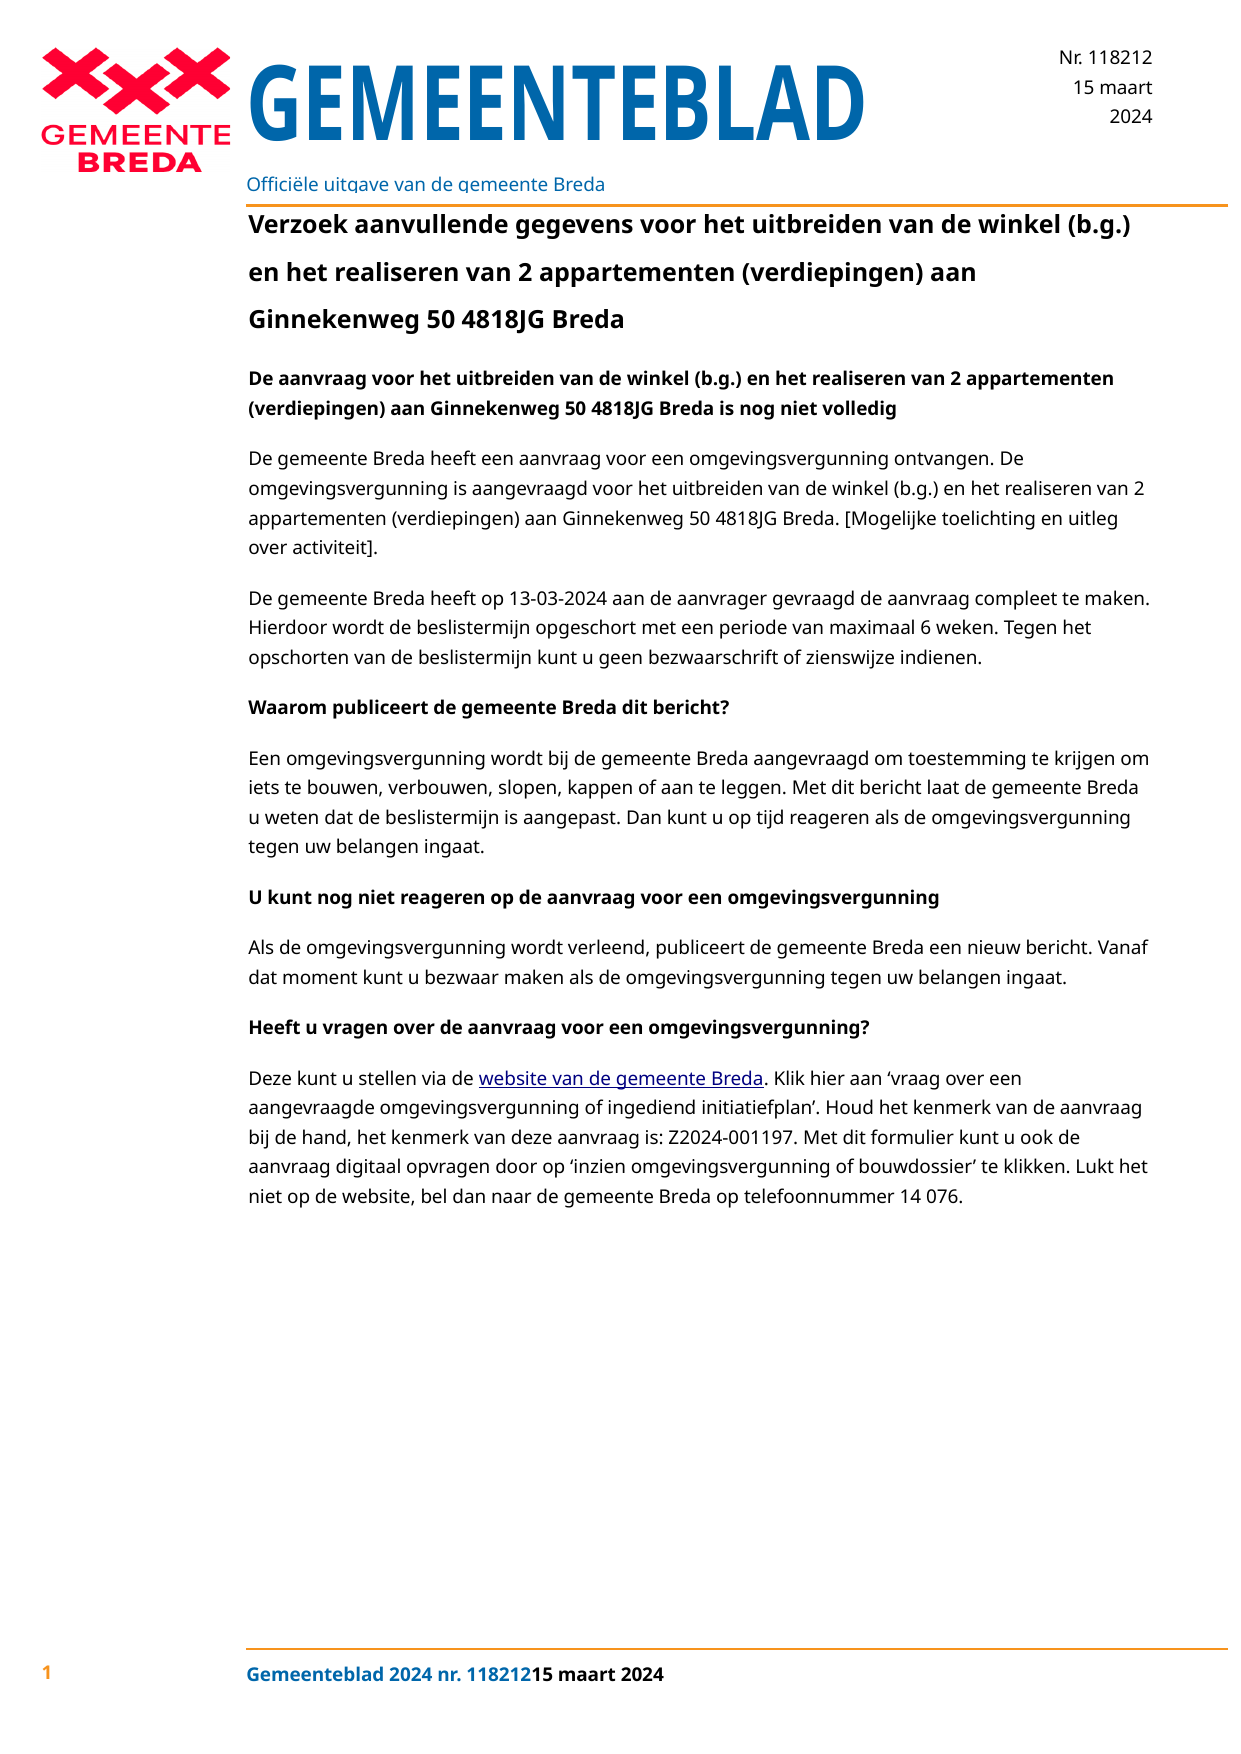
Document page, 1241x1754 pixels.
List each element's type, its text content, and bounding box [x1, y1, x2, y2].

text De gemeente Breda heeft een aanvraag voor een omgevingsvergunning ontvangen. De omgevingsvergunning is aangevraagd voor het uitbreiden van de winkel (b.g.) en het realiseren van 2 appartementen (verdiepingen) aan Ginnekenweg 50 4818JG Breda. [Mogelijke toelichting en uitleg over activiteit]. [248, 446, 1152, 560]
text Als de omgevingsvergunning wordt verleend, publiceert de gemeente Breda een nieuw bericht. Vanaf dat moment kunt u bezwaar maken als de omgevingsvergunning tegen uw belangen ingaat. [248, 934, 1152, 989]
picture [41, 47, 231, 172]
text Deze kunt u stellen via de website van de gemeente Breda. Klik hier aan ‘vraag over een aangevraagde omgevingsvergunning of ingediend initiatiefplan’. Houd het kenmerk van de aanvraag bij de hand, het kenmerk van deze aanvraag is: Z2024-001197. Met dit formulier kunt u ook de aanvraag digitaal opvragen door op ‘inzien omgevingsvergunning of bouwdossier’ te klikken. Lukt het niet op de website, bel dan naar de gemeente Breda op telefoonnummer 14 076. [248, 1065, 1152, 1209]
text U kunt nog niet reageren op de aanvraag voor een omgevingsvergunning [248, 884, 1152, 909]
text De gemeente Breda heeft op 13-03-2024 aan de aanvrager gevraagd de aanvraag compleet te maken. Hierdoor wordt de beslistermijn opgeschort met een periode van maximaal 6 weken. Tegen het opschorten van de beslistermijn kunt u geen bezwaarschrift of zienswijze indienen. [248, 585, 1152, 669]
text De aanvraag voor het uitbreiden van de winkel (b.g.) en het realiseren van 2 appartementen (verdiepingen) aan Ginnekenweg 50 4818JG Breda is nog niet volledig [248, 366, 1152, 421]
text Waarom publiceert de gemeente Breda dit bericht? [248, 694, 1152, 720]
text Een omgevingsvergunning wordt bij de gemeente Breda aangevraagd om toestemming te krijgen om iets te bouwen, verbouwen, slopen, kappen of aan te leggen. Met dit bericht laat de gemeente Breda u weten dat de beslistermijn is aangepast. Dan kunt u op tijd reageren als de omgevingsvergunning tegen uw belangen ingaat. [248, 745, 1152, 859]
text Heeft u vragen over de aanvraag voor een omgevingsvergunning? [248, 1014, 1152, 1040]
text Verzoek aanvullende gegevens voor het uitbreiden van de winkel (b.g.) en het realiseren van 2 appartementen (verdiepingen) aan Ginnekenweg 50 4818JG Breda [248, 207, 1152, 336]
